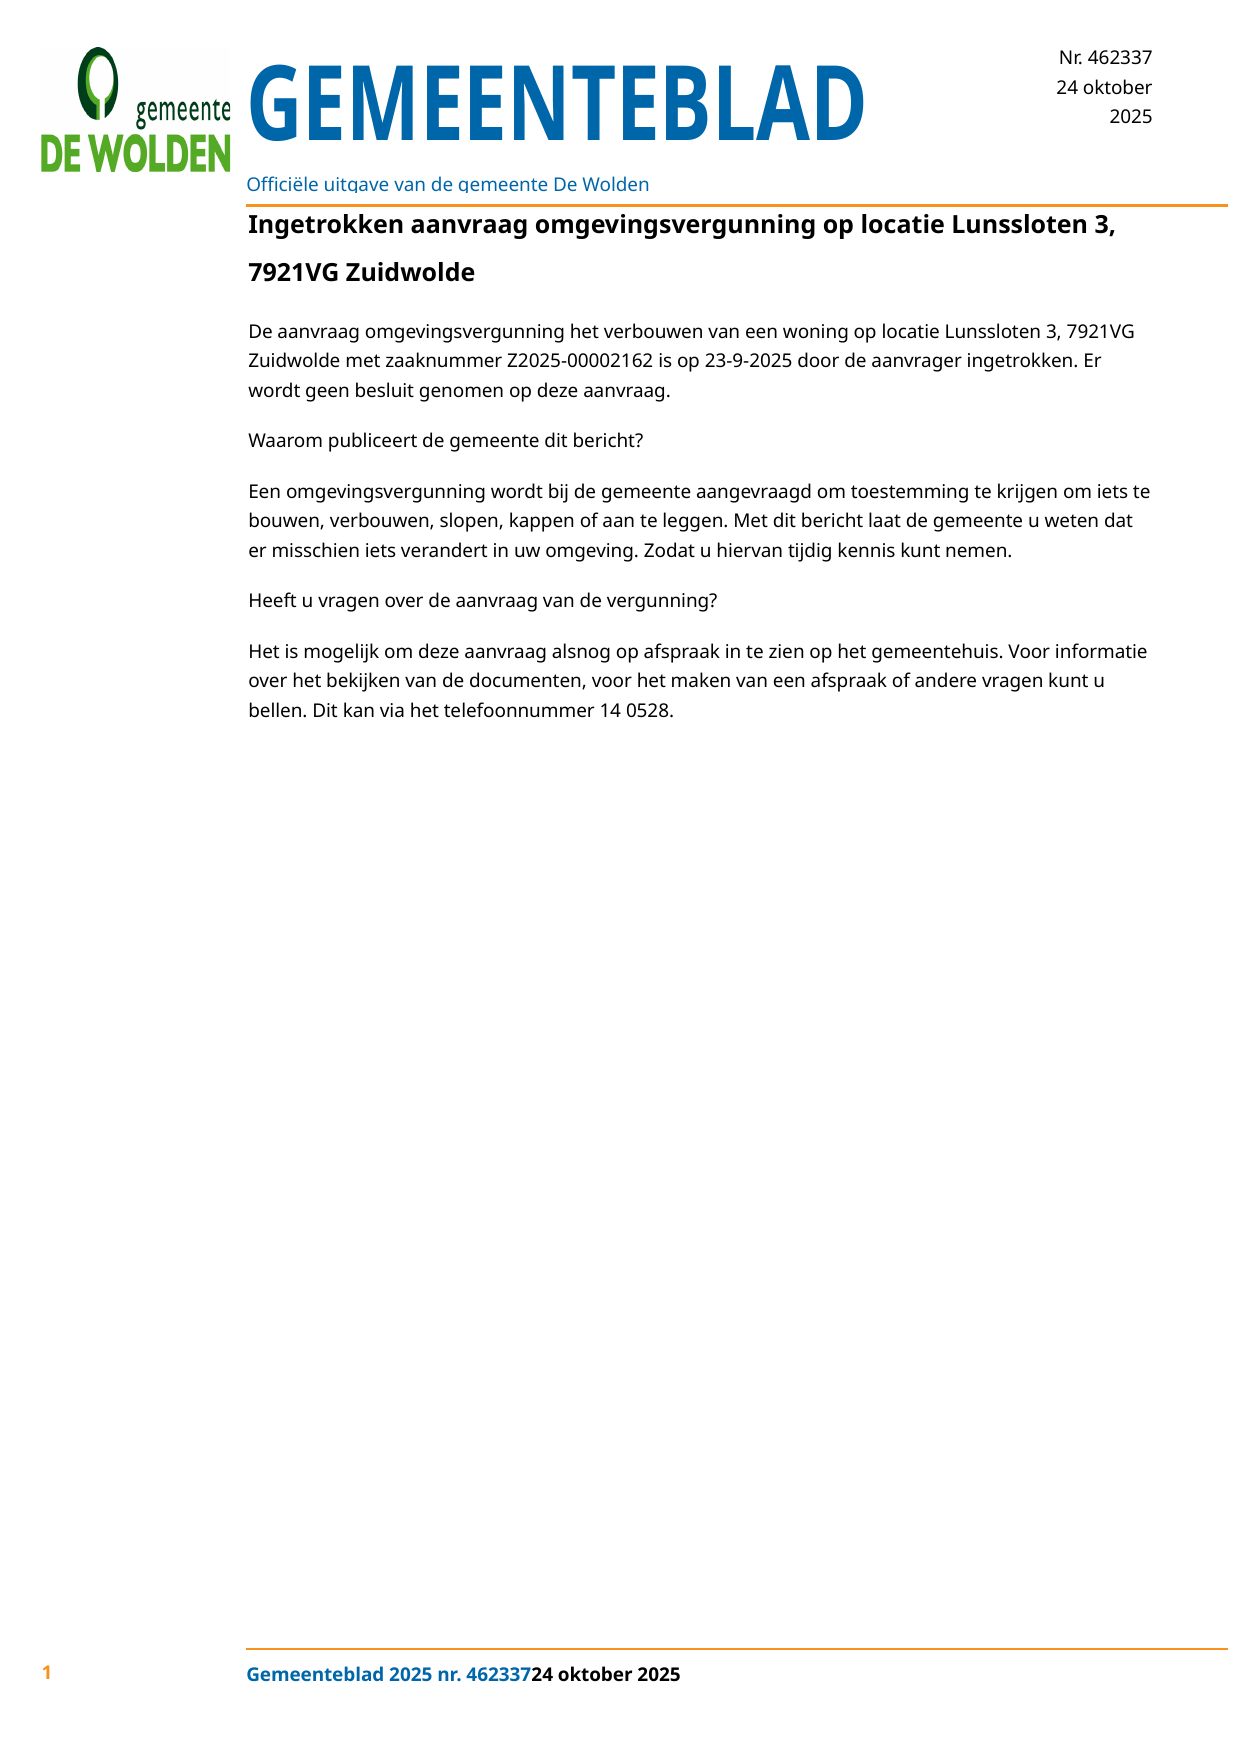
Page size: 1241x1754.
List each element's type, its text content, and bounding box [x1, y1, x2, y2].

picture [41, 47, 231, 172]
text Een omgevingsvergunning wordt bij de gemeente aangevraagd om toestemming te krijgen om iets te bouwen, verbouwen, slopen, kappen of aan te leggen. Met dit bericht laat de gemeente u weten dat er misschien iets verandert in uw omgeving. Zodat u hiervan tijdig kennis kunt nemen. [248, 478, 1152, 563]
text Heeft u vragen over de aanvraag van de vergunning? [248, 587, 1152, 613]
text Ingetrokken aanvraag omgevingsvergunning op locatie Lunssloten 3, 7921VG Zuidwolde [248, 207, 1152, 288]
text Waarom publiceert de gemeente dit bericht? [248, 427, 1152, 453]
text Het is mogelijk om deze aanvraag alsnog op afspraak in te zien op het gemeentehuis. Voor informatie over het bekijken van de documenten, voor het maken van een afspraak of andere vragen kunt u bellen. Dit kan via het telefoonnummer 14 0528. [248, 638, 1152, 723]
text De aanvraag omgevingsvergunning het verbouwen van een woning op locatie Lunssloten 3, 7921VG Zuidwolde met zaaknummer Z2025-00002162 is op 23-9-2025 door de aanvrager ingetrokken. Er wordt geen besluit genomen op deze aanvraag. [248, 318, 1152, 403]
